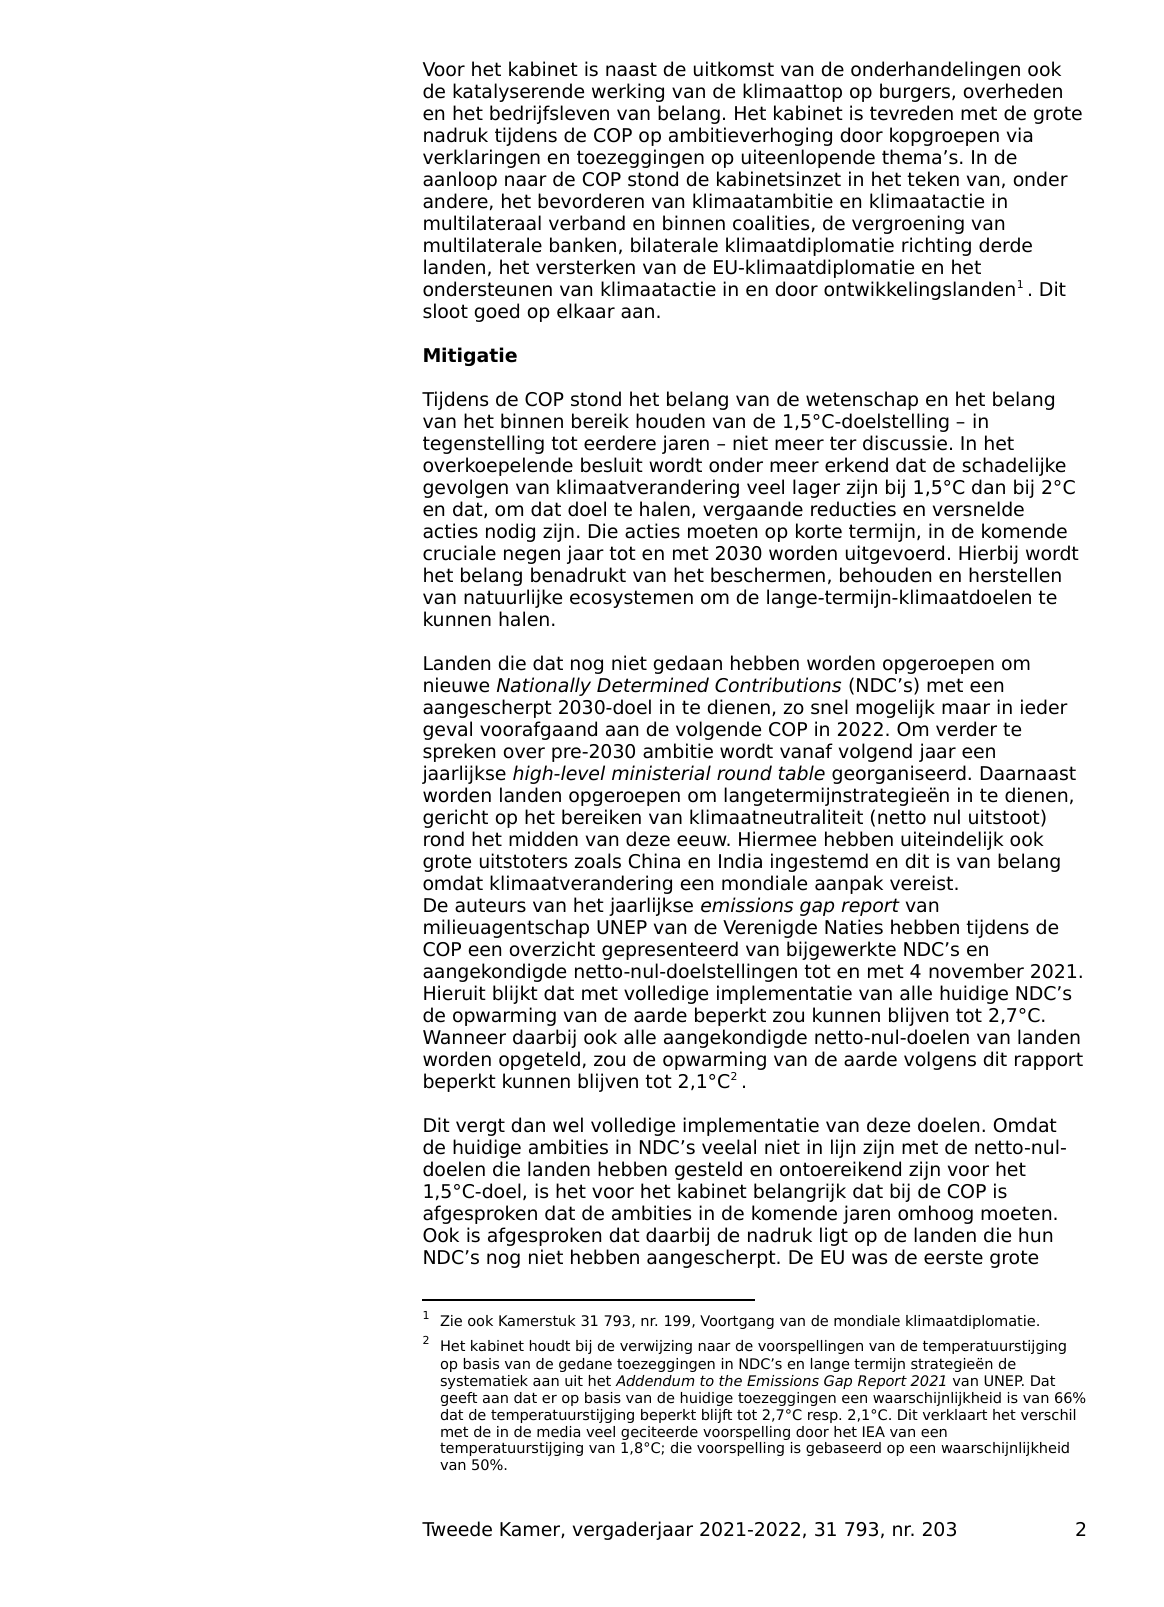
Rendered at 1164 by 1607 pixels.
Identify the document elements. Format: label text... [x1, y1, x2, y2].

text De auteurs van het jaarlijkse emissions gap report van milieuagentschap UNEP van de Verenigde Naties hebben tijdens de COP een overzicht gepresenteerd van bijgewerkte NDC’s en aangekondigde netto-nul-doelstellingen tot en met 4 november 2021. Hieruit blijkt dat met volledige implementatie van alle huidige NDC’s de opwarming van de aarde beperkt zou kunnen blijven tot 2,7°C. Wanneer daarbij ook alle aangekondigde netto-nul-doelen van landen worden opgeteld, zou de opwarming van de aarde volgens dit rapport beperkt kunnen blijven tot 2,1°C. [422, 895, 1087, 1093]
text Het kabinet houdt bij de verwijzing naar de voorspellingen van de temperatuurstijging op basis van de gedane toezeggingen in NDC’s en lange termijn strategieën de systematiek aan uit het Addendum to the Emissions Gap Report 2021 van UNEP. Dat geeft aan dat er op basis van de huidige toezeggingen een waarschijnlijkheid is van 66% dat de temperatuurstijging beperkt blijft tot 2,7°C resp. 2,1°C. Dit verklaart het verschil met de in de media veel geciteerde voorspelling door het IEA van een temperatuurstijging van 1,8°C; die voorspelling is gebaseerd op een waarschijnlijkheid van 50%. [422, 1334, 1087, 1474]
text Dit vergt dan wel volledige implementatie van deze doelen. Omdat de huidige ambities in NDC’s veelal niet in lijn zijn met de netto-nul-doelen die landen hebben gesteld en ontoereikend zijn voor het 1,5°C-doel, is het voor het kabinet belangrijk dat bij de COP is afgesproken dat de ambities in de komende jaren omhoog moeten. Ook is afgesproken dat daarbij de nadruk ligt op de landen die hun NDC’s nog niet hebben aangescherpt. De EU was de eerste grote [422, 1115, 1087, 1269]
text Landen die dat nog niet gedaan hebben worden opgeroepen om nieuwe Nationally Determined Contributions (NDC’s) met een aangescherpt 2030-doel in te dienen, zo snel mogelijk maar in ieder geval voorafgaand aan de volgende COP in 2022. Om verder te spreken over pre-2030 ambitie wordt vanaf volgend jaar een jaarlijkse high-level ministerial round table georganiseerd. Daarnaast worden landen opgeroepen om langetermijnstrategieën in te dienen, gericht op het bereiken van klimaatneutraliteit (netto nul uitstoot) rond het midden van deze eeuw. Hiermee hebben uiteindelijk ook grote uitstoters zoals China en India ingestemd en dit is van belang omdat klimaatverandering een mondiale aanpak vereist. [422, 653, 1087, 895]
text Zie ook Kamerstuk 31 793, nr. 199, Voortgang van de mondiale klimaatdiplomatie. [422, 1309, 1087, 1331]
text Tijdens de COP stond het belang van de wetenschap en het belang van het binnen bereik houden van de 1,5°C-doelstelling – in tegenstelling tot eerdere jaren – niet meer ter discussie. In het overkoepelende besluit wordt onder meer erkend dat de schadelijke gevolgen van klimaatverandering veel lager zijn bij 1,5°C dan bij 2°C en dat, om dat doel te halen, vergaande reducties en versnelde acties nodig zijn. Die acties moeten op korte termijn, in de komende cruciale negen jaar tot en met 2030 worden uitgevoerd. Hierbij wordt het belang benadrukt van het beschermen, behouden en herstellen van natuurlijke ecosystemen om de lange-termijn-klimaatdoelen te kunnen halen. [422, 389, 1087, 631]
subtitle Mitigatie [422, 345, 1087, 367]
text Voor het kabinet is naast de uitkomst van de onderhandelingen ook de katalyserende werking van de klimaattop op burgers, overheden en het bedrijfsleven van belang. Het kabinet is tevreden met de grote nadruk tijdens de COP op ambitieverhoging door kopgroepen via verklaringen en toezeggingen op uiteenlopende thema’s. In de aanloop naar de COP stond de kabinetsinzet in het teken van, onder andere, het bevorderen van klimaatambitie en klimaatactie in multilateraal verband en binnen coalities, de vergroening van multilaterale banken, bilaterale klimaatdiplomatie richting derde landen, het versterken van de EU-klimaatdiplomatie en het ondersteunen van klimaatactie in en door ontwikkelingslanden. Dit sloot goed op elkaar aan. [422, 59, 1087, 323]
